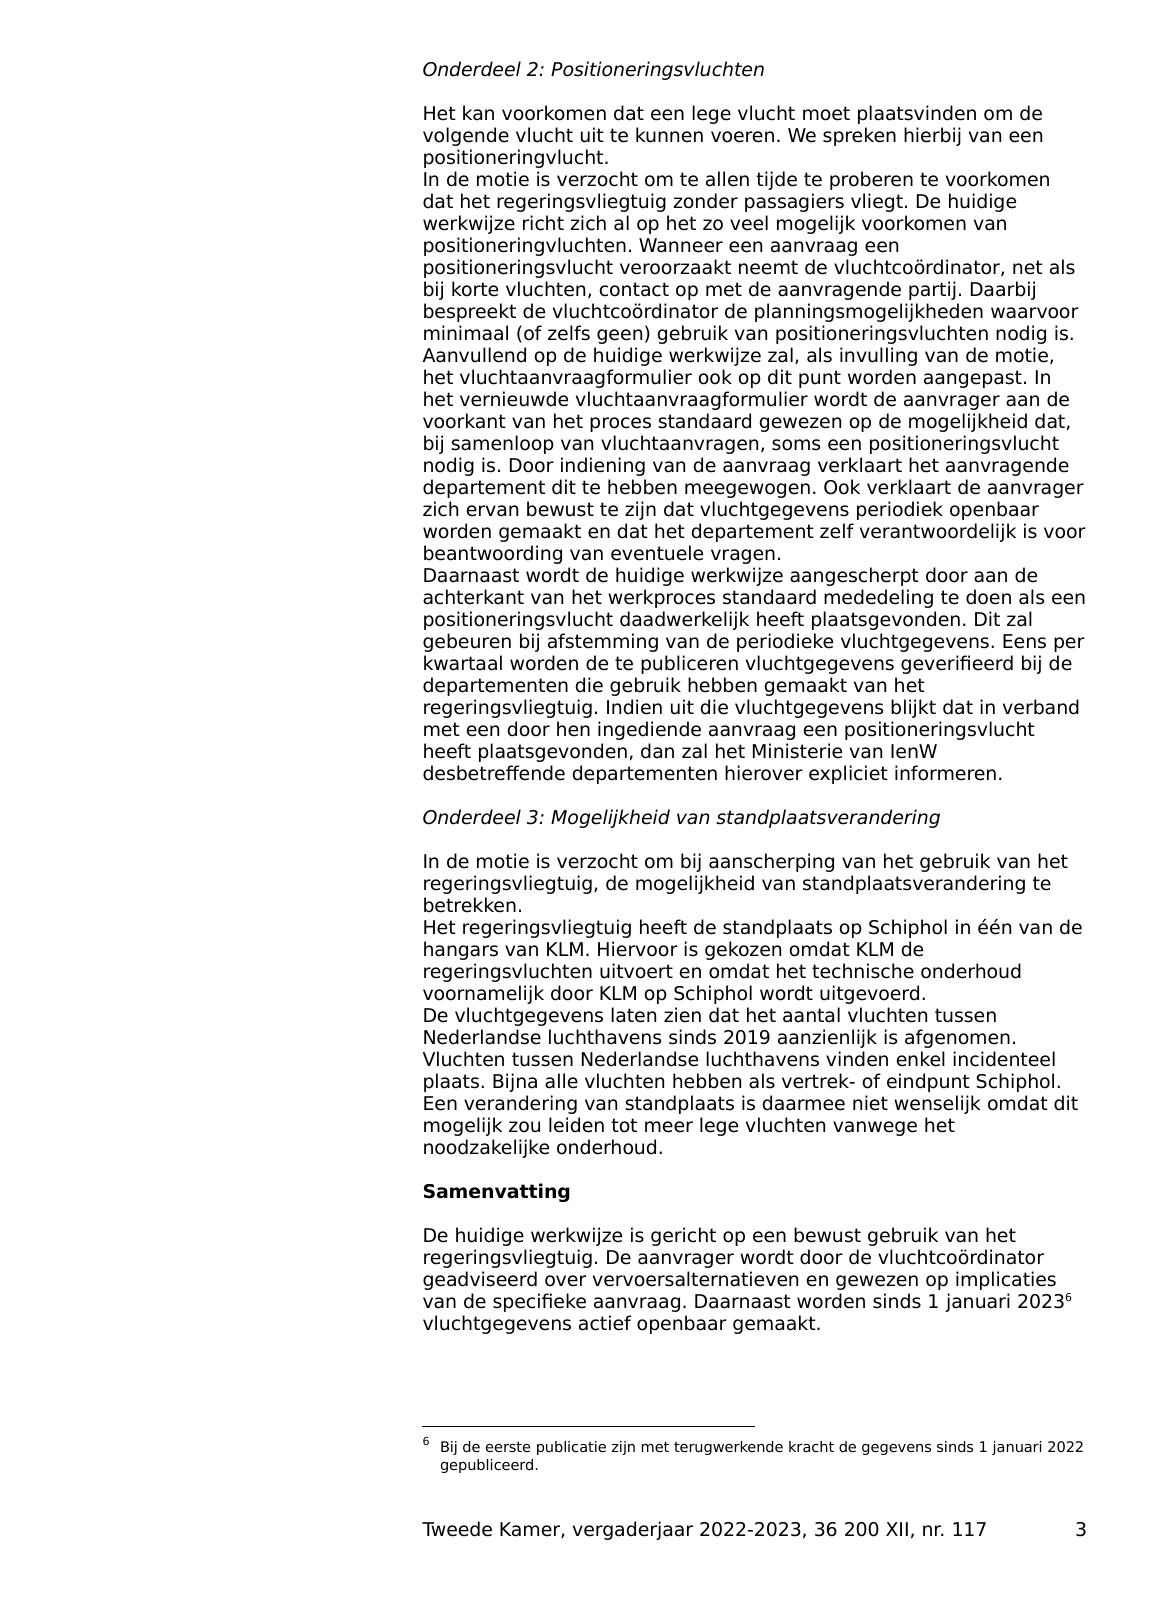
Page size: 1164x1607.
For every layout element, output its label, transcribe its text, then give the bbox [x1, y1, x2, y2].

subtitle Samenvatting [422, 1181, 1087, 1203]
text In de motie is verzocht om bij aanscherping van het gebruik van het regeringsvliegtuig, de mogelijkheid van standplaatsverandering te betrekken. [422, 851, 1087, 917]
text Bij de eerste publicatie zijn met terugwerkende kracht de gegevens sinds 1 januari 2022 gepubliceerd. [422, 1435, 1087, 1474]
text Aanvullend op de huidige werkwijze zal, als invulling van de motie, het vluchtaanvraagformulier ook op dit punt worden aangepast. In het vernieuwde vluchtaanvraagformulier wordt de aanvrager aan de voorkant van het proces standaard gewezen op de mogelijkheid dat, bij samenloop van vluchtaanvragen, soms een positioneringsvlucht nodig is. Door indiening van de aanvraag verklaart het aanvragende departement dit te hebben meegewogen. Ook verklaart de aanvrager zich ervan bewust te zijn dat vluchtgegevens periodiek openbaar worden gemaakt en dat het departement zelf verantwoordelijk is voor beantwoording van eventuele vragen. [422, 345, 1087, 565]
text In de motie is verzocht om te allen tijde te proberen te voorkomen dat het regeringsvliegtuig zonder passagiers vliegt. De huidige werkwijze richt zich al op het zo veel mogelijk voorkomen van positioneringvluchten. Wanneer een aanvraag een positioneringsvlucht veroorzaakt neemt de vluchtcoördinator, net als bij korte vluchten, contact op met de aanvragende partij. Daarbij bespreekt de vluchtcoördinator de planningsmogelijkheden waarvoor minimaal (of zelfs geen) gebruik van positioneringsvluchten nodig is. [422, 169, 1087, 345]
text De huidige werkwijze is gericht op een bewust gebruik van het regeringsvliegtuig. De aanvrager wordt door de vluchtcoördinator geadviseerd over vervoersalternatieven en gewezen op implicaties van de specifieke aanvraag. Daarnaast worden sinds 1 januari 2023 vluchtgegevens actief openbaar gemaakt. [422, 1225, 1087, 1335]
text Het regeringsvliegtuig heeft de standplaats op Schiphol in één van de hangars van KLM. Hiervoor is gekozen omdat KLM de regeringsvluchten uitvoert en omdat het technische onderhoud voornamelijk door KLM op Schiphol wordt uitgevoerd. [422, 917, 1087, 1005]
subtitle Onderdeel 2: Positioneringsvluchten [422, 59, 1087, 81]
text Het kan voorkomen dat een lege vlucht moet plaatsvinden om de volgende vlucht uit te kunnen voeren. We spreken hierbij van een positioneringvlucht. [422, 103, 1087, 169]
subtitle Onderdeel 3: Mogelijkheid van standplaatsverandering [422, 807, 1087, 829]
text Daarnaast wordt de huidige werkwijze aangescherpt door aan de achterkant van het werkproces standaard mededeling te doen als een positioneringsvlucht daadwerkelijk heeft plaatsgevonden. Dit zal gebeuren bij afstemming van de periodieke vluchtgegevens. Eens per kwartaal worden de te publiceren vluchtgegevens geverifieerd bij de departementen die gebruik hebben gemaakt van het regeringsvliegtuig. Indien uit die vluchtgegevens blijkt dat in verband met een door hen ingediende aanvraag een positioneringsvlucht heeft plaatsgevonden, dan zal het Ministerie van IenW desbetreffende departementen hierover expliciet informeren. [422, 565, 1087, 784]
text De vluchtgegevens laten zien dat het aantal vluchten tussen Nederlandse luchthavens sinds 2019 aanzienlijk is afgenomen. Vluchten tussen Nederlandse luchthavens vinden enkel incidenteel plaats. Bijna alle vluchten hebben als vertrek- of eindpunt Schiphol. Een verandering van standplaats is daarmee niet wenselijk omdat dit mogelijk zou leiden tot meer lege vluchten vanwege het noodzakelijke onderhoud. [422, 1005, 1087, 1159]
